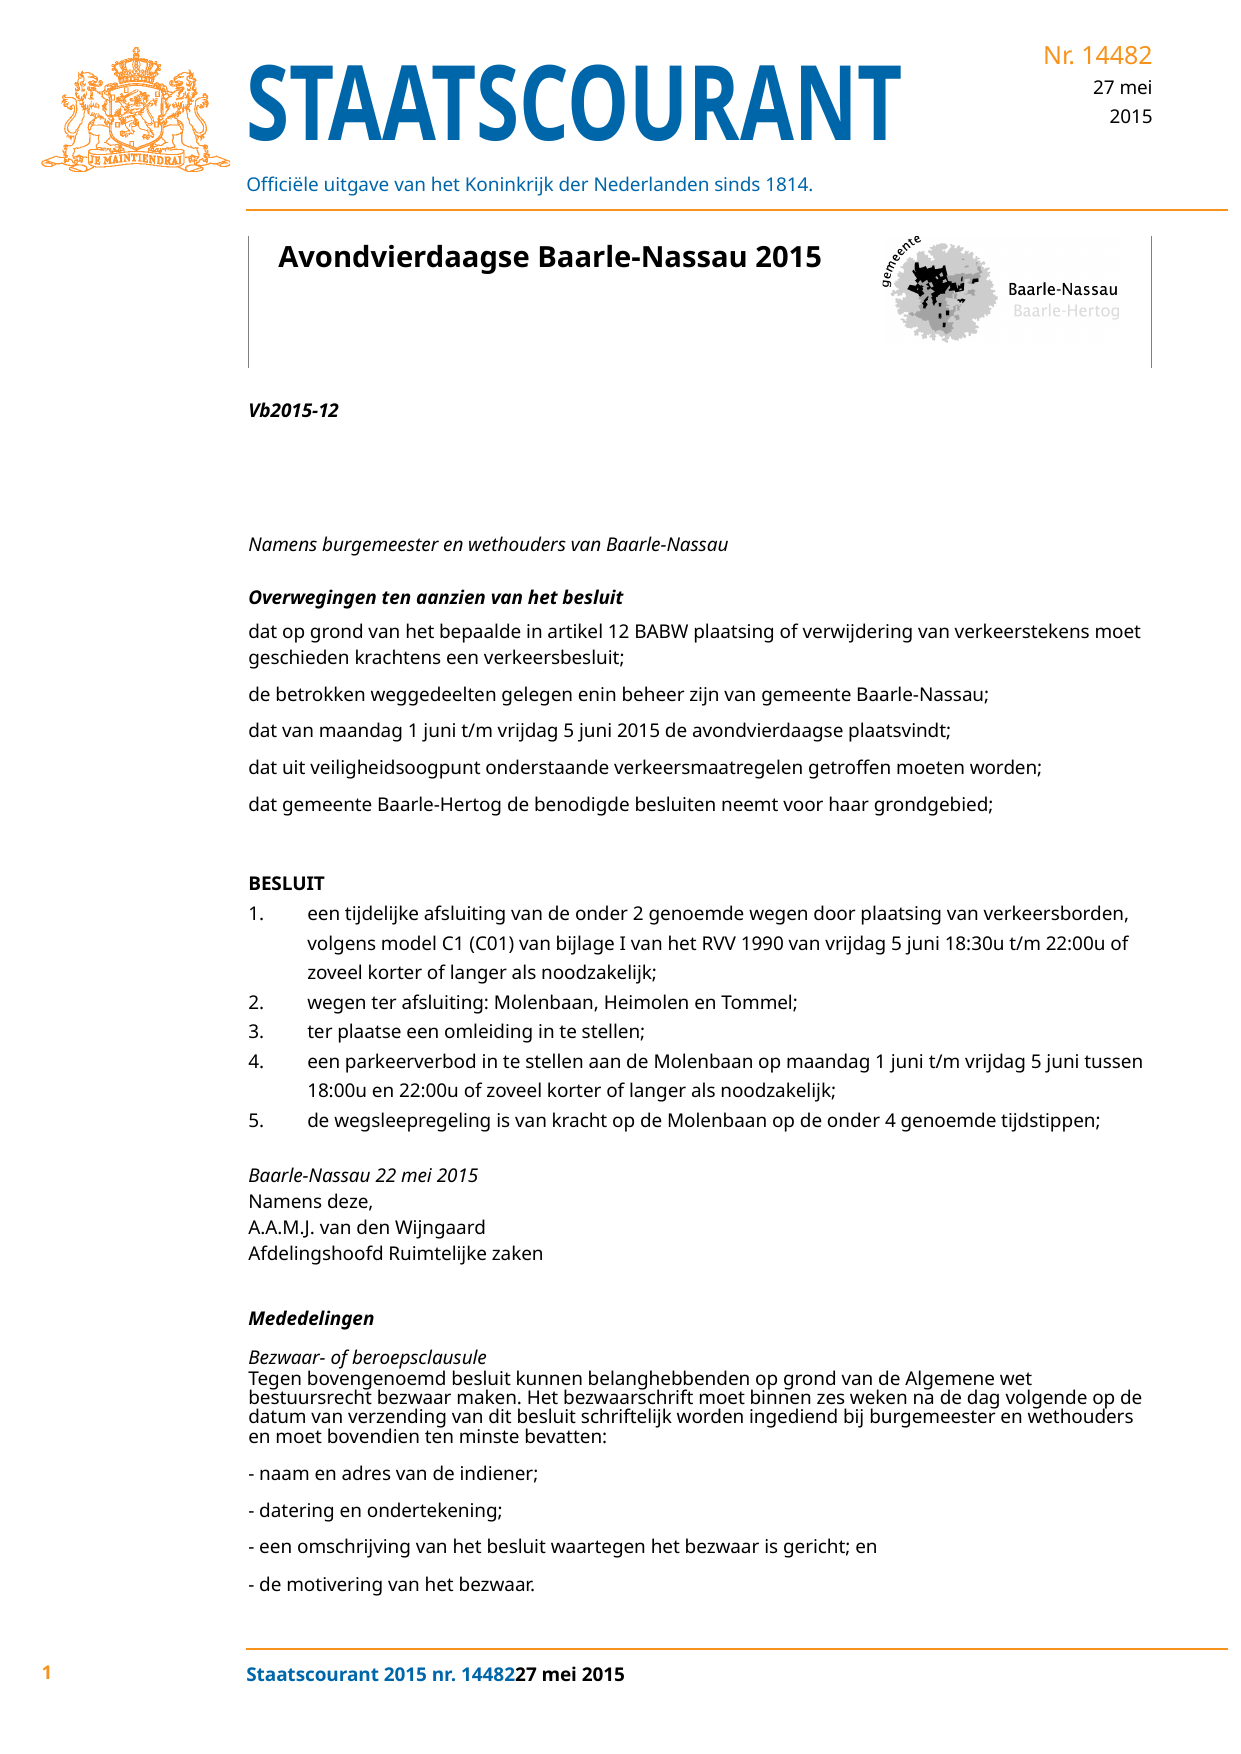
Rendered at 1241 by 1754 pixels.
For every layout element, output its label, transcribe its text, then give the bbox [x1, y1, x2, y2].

list een parkeerverbod in te stellen aan de Molenbaan op maandag 1 juni t/m vrijdag 5 juni tussen 18:00u en 22:00u of zoveel korter of langer als noodzakelijk; [248, 1048, 1152, 1103]
picture [882, 236, 1119, 343]
text Vb2015-12 [248, 398, 1152, 423]
text Mededelingen [248, 1305, 1152, 1331]
table_header [1119, 236, 1151, 342]
list de wegsleepregeling is van kracht op de Molenbaan op de onder 4 genoemde tijdstippen; [248, 1107, 1152, 1133]
table_header [850, 236, 882, 342]
text dat uit veiligheidsoogpunt onderstaande verkeersmaatregelen getroffen moeten worden; [248, 754, 1152, 780]
table_header Avondvierdaagse Baarle-Nassau 2015 [249, 236, 850, 368]
text Overwegingen ten aanzien van het besluit [248, 584, 1152, 610]
text A.A.M.J. van den Wijngaard [248, 1214, 1152, 1240]
table_header [850, 343, 1151, 368]
text Baarle-Nassau 22 mei 2015 [248, 1163, 1152, 1188]
text Namens deze, [248, 1188, 1152, 1214]
text - naam en adres van de indiener; [248, 1464, 1152, 1484]
list een tijdelijke afsluiting van de onder 2 genoemde wegen door plaatsing van verkeersborden, volgens model C1 (C01) van bijlage I van het RVV 1990 van vrijdag 5 juni 18:30u t/m 22:00u of zoveel korter of langer als noodzakelijk; [248, 900, 1152, 985]
text dat op grond van het bepaalde in artikel 12 BABW plaatsing of verwijdering van verkeerstekens moet geschieden krachtens een verkeersbesluit; [248, 618, 1152, 670]
text Afdelingshoofd Ruimtelijke zaken [248, 1240, 1152, 1266]
text dat van maandag 1 juni t/m vrijdag 5 juni 2015 de avondvierdaagse plaatsvindt; [248, 717, 1152, 743]
text - een omschrijving van het besluit waartegen het bezwaar is gericht; en [248, 1538, 1152, 1558]
text Namens burgemeester en wethouders van Baarle-Nassau [248, 532, 1152, 557]
text - datering en ondertekening; [248, 1502, 1152, 1521]
text BESLUIT [248, 871, 1152, 896]
picture [41, 47, 231, 172]
text Bezwaar- of beroepsclausule [248, 1344, 1152, 1370]
text Tegen bovengenoemd besluit kunnen belanghebbenden op grond van de Algemene wet bestuursrecht bezwaar maken. Het bezwaarschrift moet binnen zes weken na de dag volgende op de datum van verzending van dit besluit schriftelijk worden ingediend bij burgemeester en wethouders en moet bovendien ten minste bevatten: [248, 1370, 1152, 1447]
list wegen ter afsluiting: Molenbaan, Heimolen en Tommel; [248, 989, 1152, 1015]
text de betrokken weggedeelten gelegen enin beheer zijn van gemeente Baarle-Nassau; [248, 681, 1152, 707]
text - de motivering van het bezwaar. [248, 1576, 1152, 1595]
list ter plaatse een omleiding in te stellen; [248, 1018, 1152, 1044]
text dat gemeente Baarle-Hertog de benodigde besluiten neemt voor haar grondgebied; [248, 791, 1152, 817]
